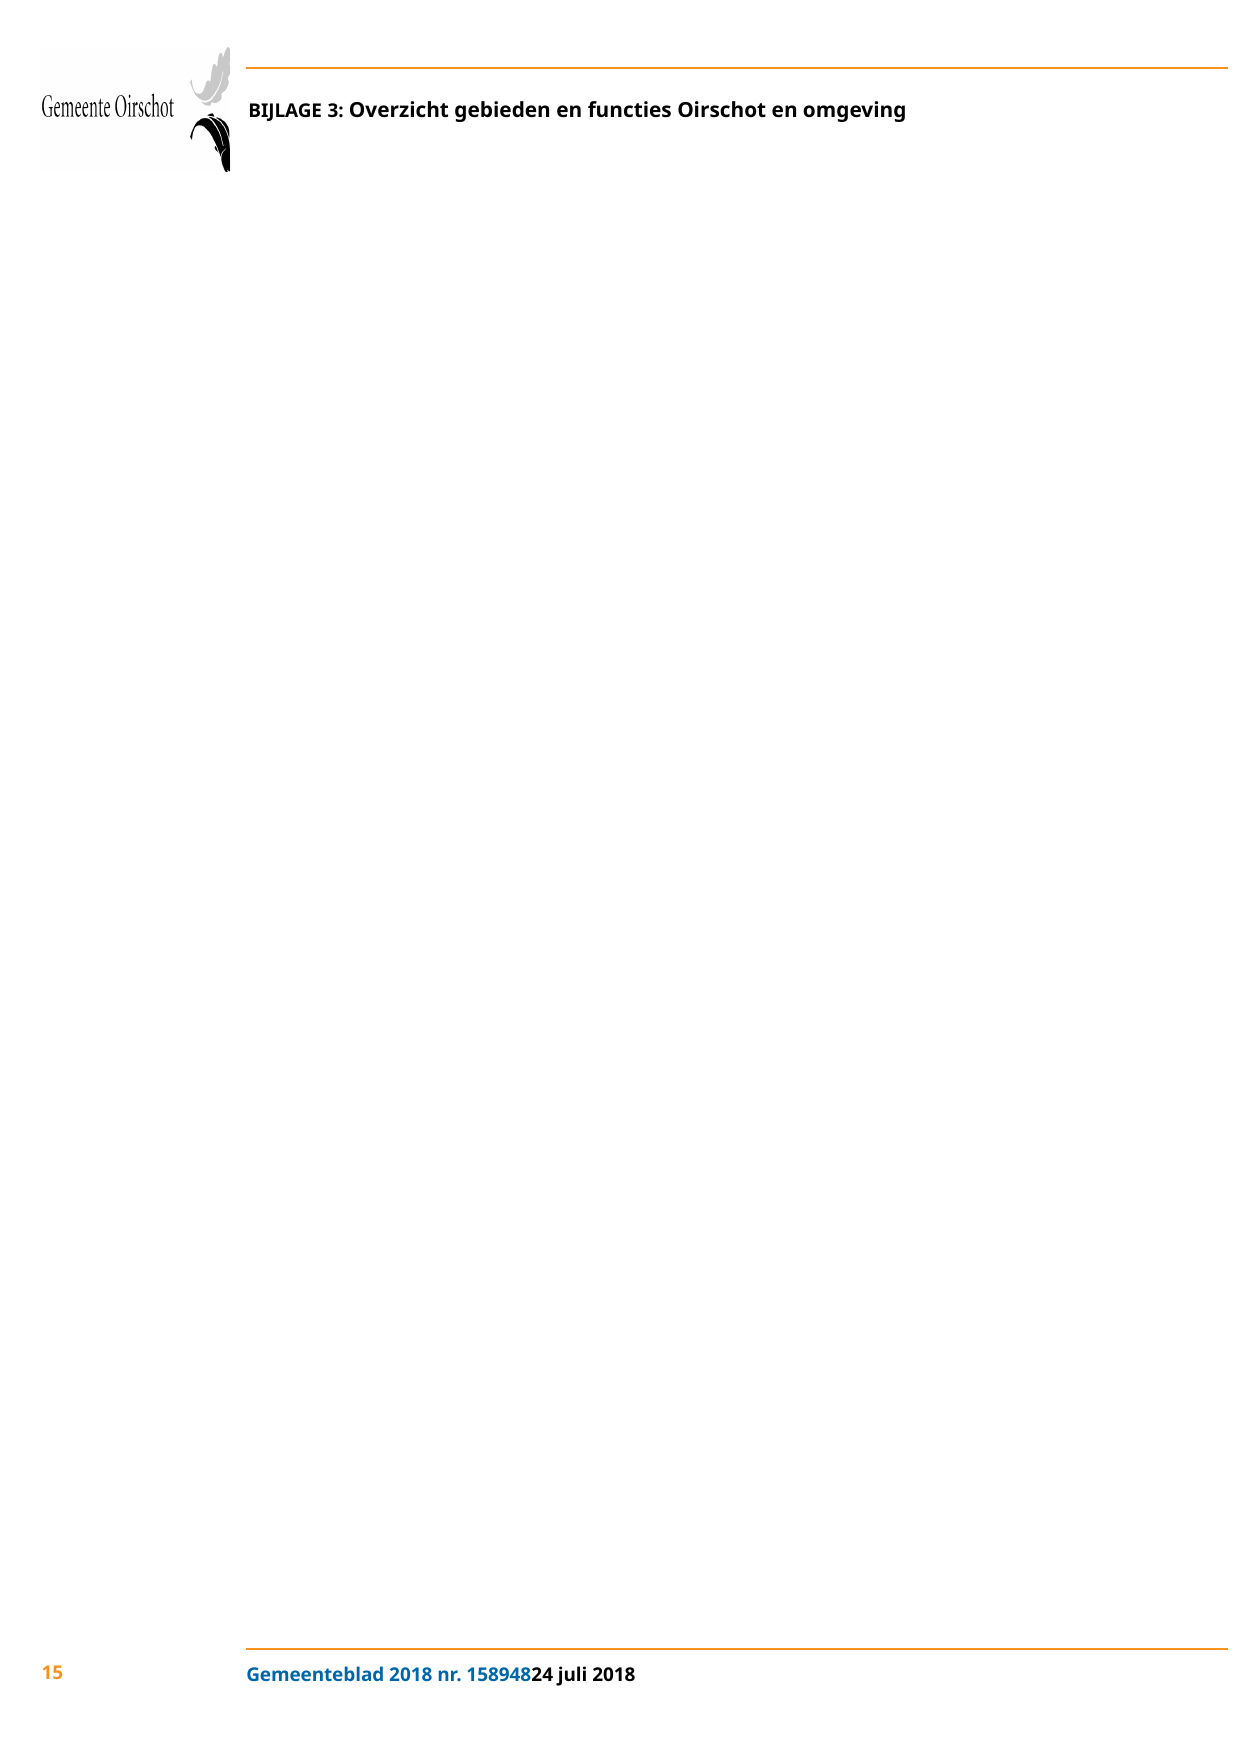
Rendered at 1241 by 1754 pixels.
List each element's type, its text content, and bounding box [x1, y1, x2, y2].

text BIJLAGE 3: Overzicht gebieden en functies Oirschot en omgeving [248, 95, 1152, 123]
picture [41, 47, 231, 172]
